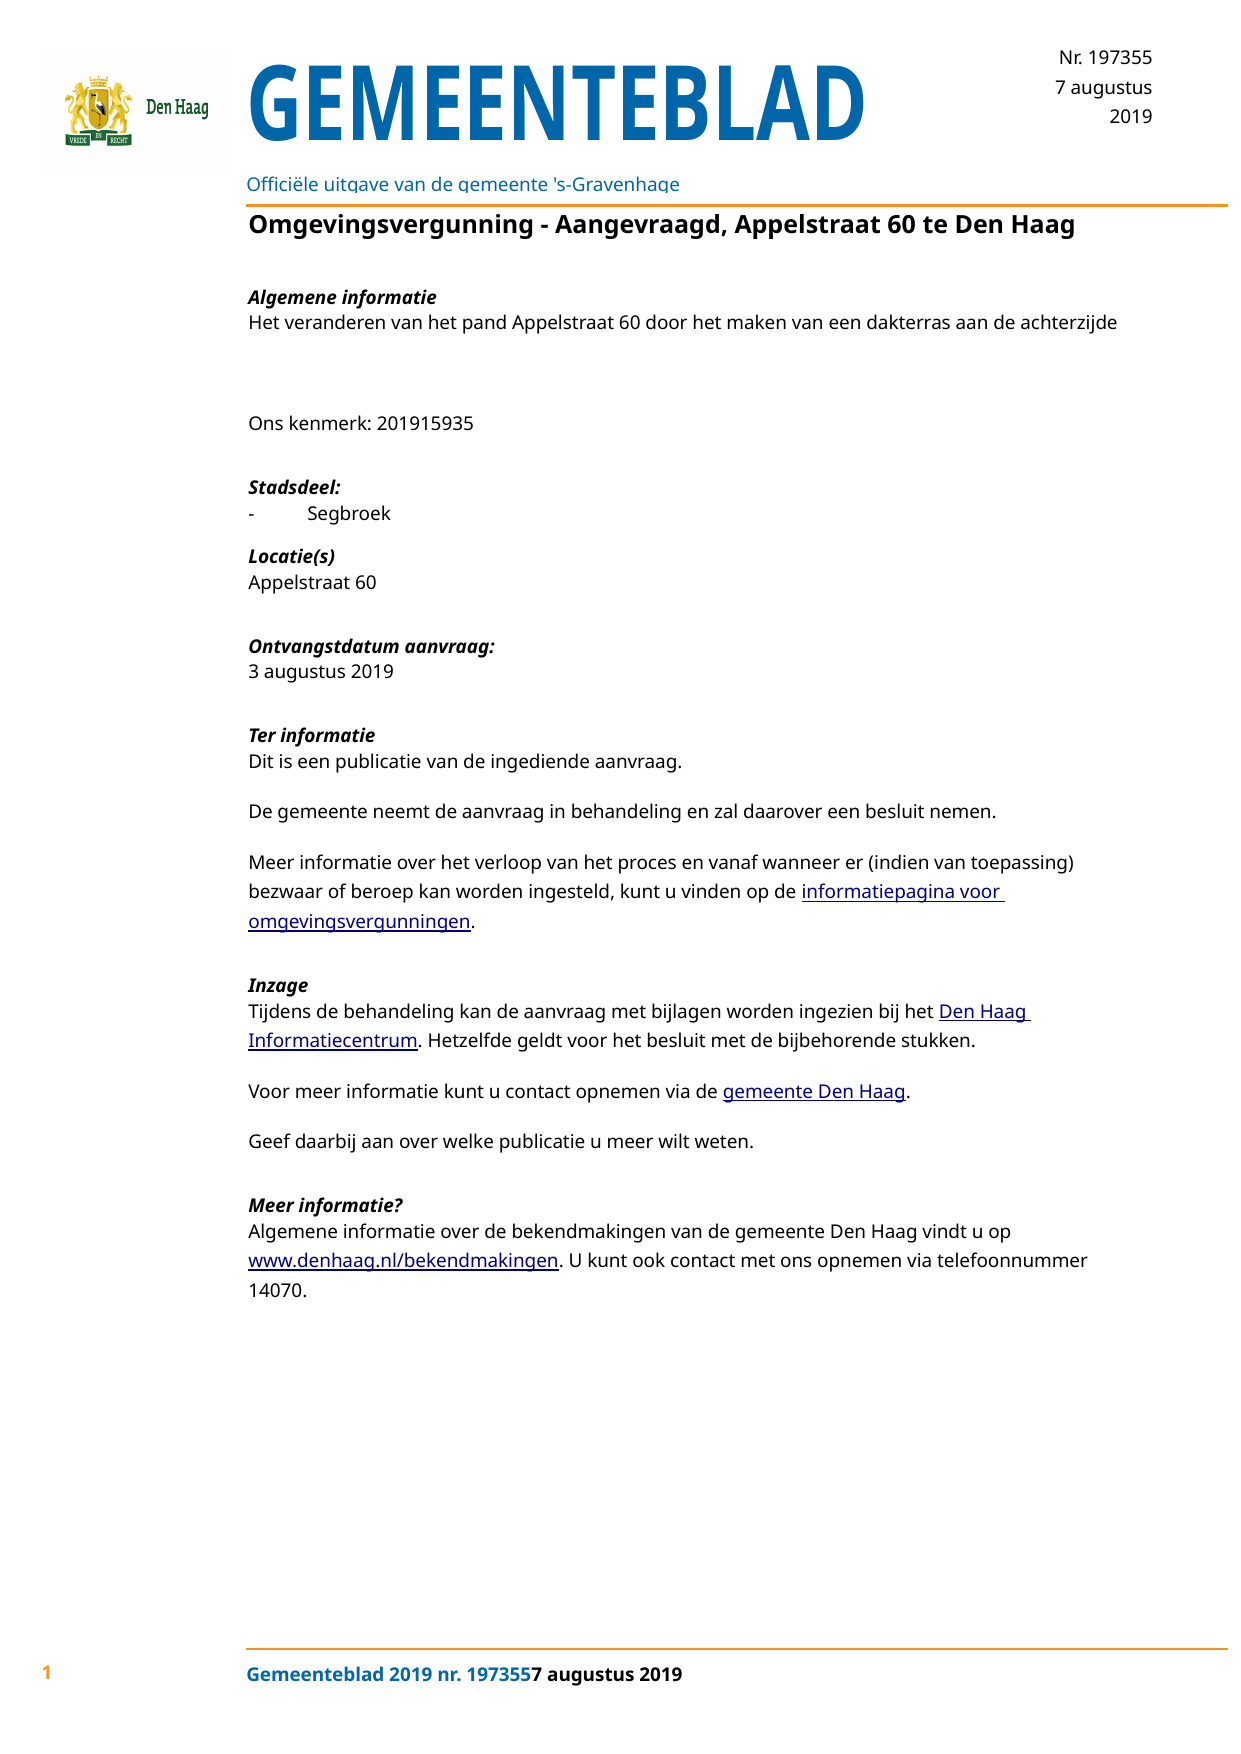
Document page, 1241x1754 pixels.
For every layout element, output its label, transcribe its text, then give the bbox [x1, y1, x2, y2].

text Ons kenmerk: 201915935 [248, 410, 1152, 436]
text Inzage [248, 972, 1152, 998]
text Dit is een publicatie van de ingediende aanvraag. [248, 748, 1152, 774]
text Meer informatie over het verloop van het proces en vanaf wanneer er (indien van toepassing) bezwaar of beroep kan worden ingesteld, kunt u vinden op de informatiepagina voor omgevingsvergunningen. [248, 849, 1152, 934]
text Geef daarbij aan over welke publicatie u meer wilt weten. [248, 1128, 1152, 1154]
text Ontvangstdatum aanvraag: [248, 633, 1152, 659]
text Meer informatie? [248, 1192, 1152, 1218]
text Omgevingsvergunning - Aangevraagd, Appelstraat 60 te Den Haag [248, 207, 1152, 241]
text Locatie(s) [248, 543, 1152, 569]
text De gemeente neemt de aanvraag in behandeling en zal daarover een besluit nemen. [248, 799, 1152, 824]
text 3 augustus 2019 [248, 659, 1152, 684]
text Tijdens de behandeling kan de aanvraag met bijlagen worden ingezien bij het Den Haag Informatiecentrum. Hetzelfde geldt voor het besluit met de bijbehorende stukken. [248, 998, 1152, 1053]
picture [41, 47, 231, 172]
text Appelstraat 60 [248, 569, 1152, 595]
text Algemene informatie [248, 284, 1152, 309]
list Segbroek [248, 500, 1152, 526]
text Ter informatie [248, 723, 1152, 748]
text Algemene informatie over de bekendmakingen van de gemeente Den Haag vindt u op www.denhaag.nl/bekendmakingen. U kunt ook contact met ons opnemen via telefoonnummer 14070. [248, 1218, 1152, 1303]
text Stadsdeel: [248, 474, 1152, 500]
text Voor meer informatie kunt u contact opnemen via de gemeente Den Haag. [248, 1078, 1152, 1104]
text Het veranderen van het pand Appelstraat 60 door het maken van een dakterras aan de achterzijde [248, 309, 1152, 335]
